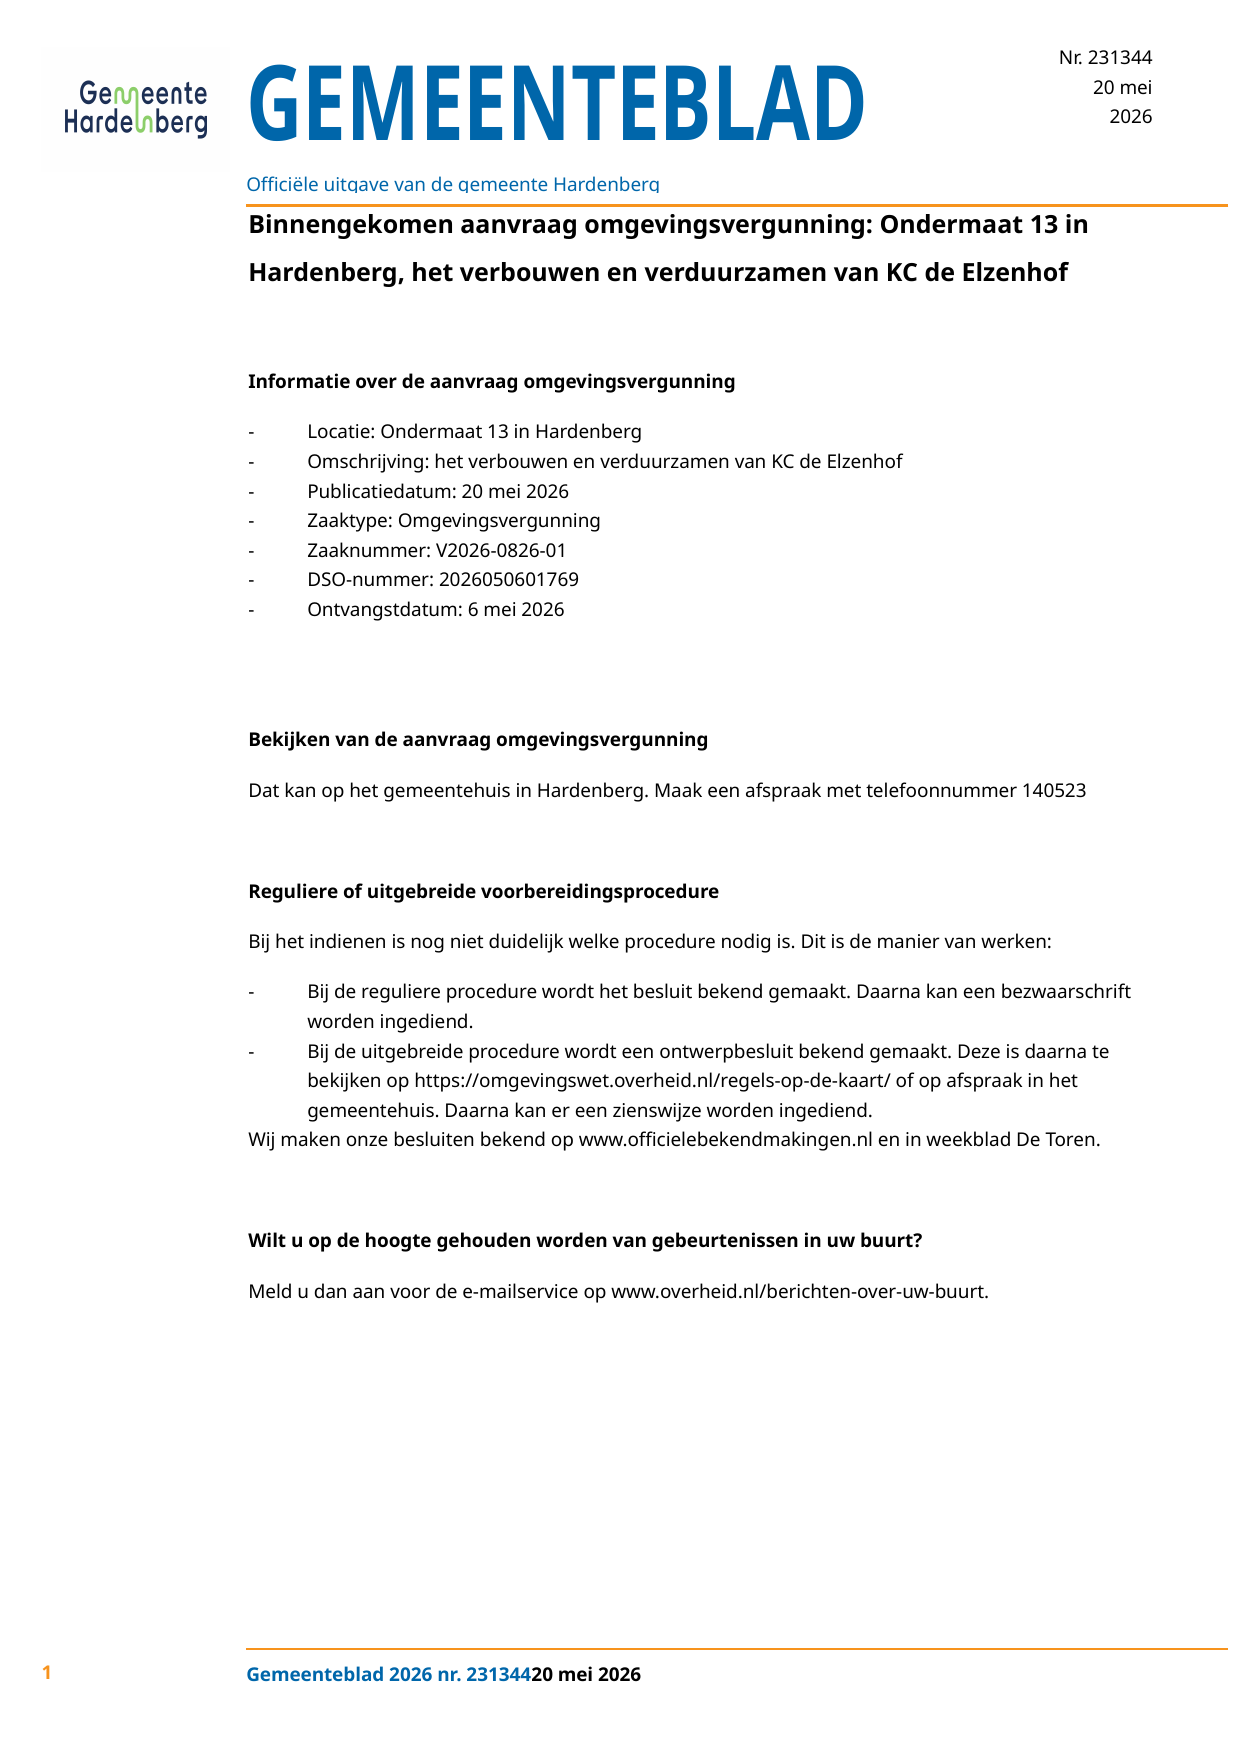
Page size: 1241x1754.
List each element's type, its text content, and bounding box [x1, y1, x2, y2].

list DSO-nummer: 2026050601769 [248, 567, 1152, 592]
text Meld u dan aan voor de e-mailservice op www.overheid.nl/berichten-over-uw-buurt. [248, 1278, 1152, 1304]
list Locatie: Ondermaat 13 in Hardenberg [248, 419, 1152, 444]
list Zaaktype: Omgevingsvergunning [248, 507, 1152, 533]
picture [41, 47, 231, 172]
list Ontvangstdatum: 6 mei 2026 [248, 596, 1152, 622]
list Bij de reguliere procedure wordt het besluit bekend gemaakt. Daarna kan een bezwaarschrift worden ingediend. [248, 979, 1152, 1034]
list Zaaknummer: V2026-0826-01 [248, 537, 1152, 563]
list Publicatiedatum: 20 mei 2026 [248, 478, 1152, 504]
text Binnengekomen aanvraag omgevingsvergunning: Ondermaat 13 in Hardenberg, het verbouwen en verduurzamen van KC de Elzenhof [248, 207, 1152, 288]
text Informatie over de aanvraag omgevingsvergunning [248, 368, 1152, 394]
text Bij het indienen is nog niet duidelijk welke procedure nodig is. Dit is de manier van werken: [248, 928, 1152, 954]
text Reguliere of uitgebreide voorbereidingsprocedure [248, 878, 1152, 904]
text Wij maken onze besluiten bekend op www.officielebekendmakingen.nl en in weekblad De Toren. [248, 1127, 1152, 1152]
list Omschrijving: het verbouwen en verduurzamen van KC de Elzenhof [248, 448, 1152, 474]
list Bij de uitgebreide procedure wordt een ontwerpbesluit bekend gemaakt. Deze is daarna te bekijken op https://omgevingswet.overheid.nl/regels-op-de-kaart/ of op afspraak in het gemeentehuis. Daarna kan er een zienswijze worden ingediend. [248, 1038, 1152, 1123]
text Bekijken van de aanvraag omgevingsvergunning [248, 727, 1152, 752]
text Wilt u op de hoogte gehouden worden van gebeurtenissen in uw buurt? [248, 1227, 1152, 1253]
text Dat kan op het gemeentehuis in Hardenberg. Maak een afspraak met telefoonnummer 140523 [248, 777, 1152, 803]
